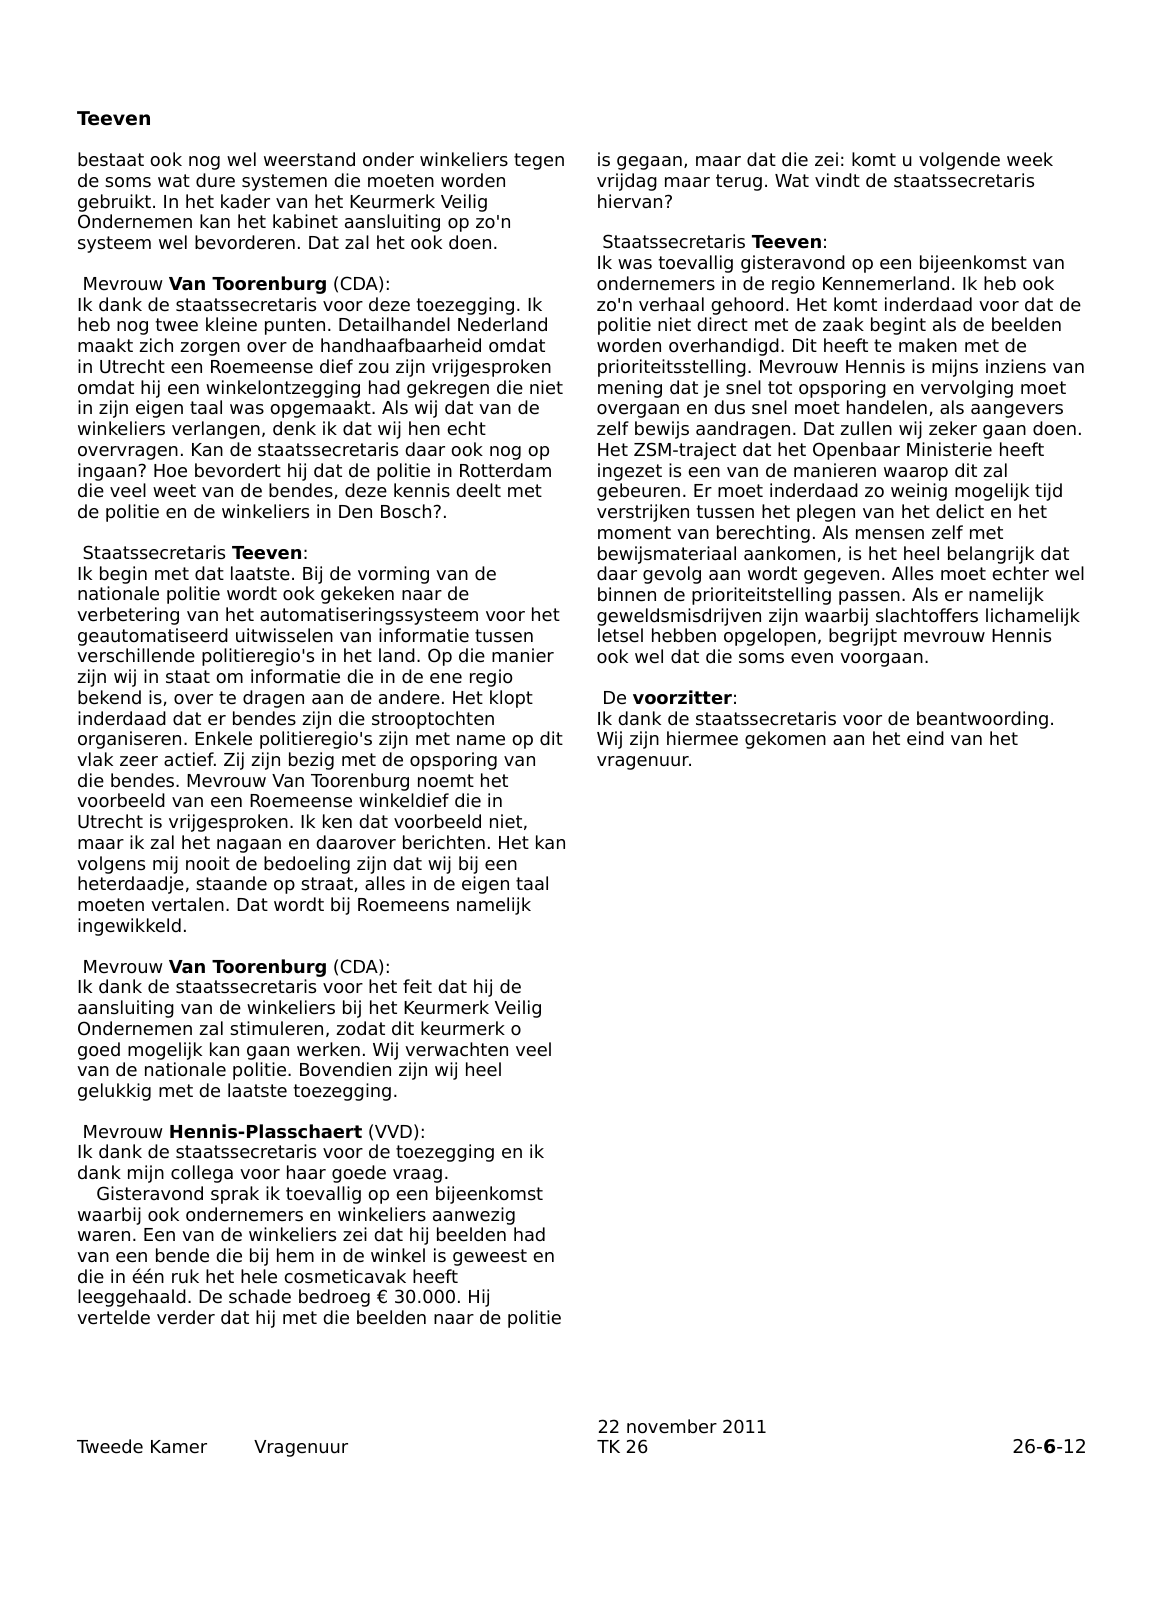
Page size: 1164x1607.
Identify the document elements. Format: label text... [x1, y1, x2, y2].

text Ik dank de staatssecretaris voor de toezegging en ik dank mijn collega voor haar goede vraag. [77, 1142, 567, 1184]
text Staatssecretaris Teeven: [77, 543, 567, 563]
text bestaat ook nog wel weerstand onder winkeliers tegen de soms wat dure systemen die moeten worden gebruikt. In het kader van het Keurmerk Veilig Ondernemen kan het kabinet aansluiting op zo'n systeem wel bevorderen. Dat zal het ook doen. [77, 150, 567, 254]
text Mevrouw Van Toorenburg (CDA): [77, 956, 567, 977]
text Ik begin met dat laatste. Bij de vorming van de nationale politie wordt ook gekeken naar de verbetering van het automatiseringssysteem voor het geautomatiseerd uitwisselen van informatie tussen verschillende politieregio's in het land. Op die manier zijn wij in staat om informatie die in de ene regio bekend is, over te dragen aan de andere. Het klopt inderdaad dat er bendes zijn die strooptochten organiseren. Enkele politieregio's zijn met name op dit vlak zeer actief. Zij zijn bezig met de opsporing van die bendes. Mevrouw Van Toorenburg noemt het voorbeeld van een Roemeense winkeldief die in Utrecht is vrijgesproken. Ik ken dat voorbeeld niet, maar ik zal het nagaan en daarover berichten. Het kan volgens mij nooit de bedoeling zijn dat wij bij een heterdaadje, staande op straat, alles in de eigen taal moeten vertalen. Dat wordt bij Roemeens namelijk ingewikkeld. [77, 563, 567, 936]
text Staatssecretaris Teeven: [596, 232, 1087, 253]
text Ik was toevallig gisteravond op een bijeenkomst van ondernemers in de regio Kennemerland. Ik heb ook zo'n verhaal gehoord. Het komt inderdaad voor dat de politie niet direct met de zaak begint als de beelden worden overhandigd. Dit heeft te maken met de prioriteitsstelling. Mevrouw Hennis is mijns inziens van mening dat je snel tot opsporing en vervolging moet overgaan en dus snel moet handelen, als aangevers zelf bewijs aandragen. Dat zullen wij zeker gaan doen. Het ZSM-traject dat het Openbaar Ministerie heeft ingezet is een van de manieren waarop dit zal gebeuren. Er moet inderdaad zo weinig mogelijk tijd verstrijken tussen het plegen van het delict en het moment van berechting. Als mensen zelf met bewijsmateriaal aankomen, is het heel belangrijk dat daar gevolg aan wordt gegeven. Alles moet echter wel binnen de prioriteitstelling passen. Als er namelijk geweldsmisdrijven zijn waarbij slachtoffers lichamelijk letsel hebben opgelopen, begrijpt mevrouw Hennis ook wel dat die soms even voorgaan. [596, 253, 1087, 668]
text Mevrouw Hennis-Plasschaert (VVD): [77, 1122, 567, 1142]
text Gisteravond sprak ik toevallig op een bijeenkomst waarbij ook ondernemers en winkeliers aanwezig waren. Een van de winkeliers zei dat hij beelden had van een bende die bij hem in de winkel is geweest en die in één ruk het hele cosmeticavak heeft leeggehaald. De schade bedroeg € 30.000. Hij vertelde verder dat hij met die beelden naar de politie [77, 1184, 567, 1329]
text Mevrouw Van Toorenburg (CDA): [77, 274, 567, 294]
text Ik dank de staatssecretaris voor deze toezegging. Ik heb nog twee kleine punten. Detailhandel Nederland maakt zich zorgen over de handhaafbaarheid omdat in Utrecht een Roemeense dief zou zijn vrijgesproken omdat hij een winkelontzegging had gekregen die niet in zijn eigen taal was opgemaakt. Als wij dat van de winkeliers verlangen, denk ik dat wij hen echt overvragen. Kan de staatssecretaris daar ook nog op ingaan? Hoe bevordert hij dat de politie in Rotterdam die veel weet van de bendes, deze kennis deelt met de politie en de winkeliers in Den Bosch?. [77, 294, 567, 523]
text is gegaan, maar dat die zei: komt u volgende week vrijdag maar terug. Wat vindt de staatssecretaris hiervan? [596, 150, 1087, 212]
text De voorzitter: [596, 688, 1087, 708]
text Ik dank de staatssecretaris voor de beantwoording. Wij zijn hiermee gekomen aan het eind van het vragenuur. [596, 708, 1087, 771]
text Ik dank de staatssecretaris voor het feit dat hij de aansluiting van de winkeliers bij het Keurmerk Veilig Ondernemen zal stimuleren, zodat dit keurmerk o goed mogelijk kan gaan werken. Wij verwachten veel van de nationale politie. Bovendien zijn wij heel gelukkig met de laatste toezegging. [77, 977, 567, 1102]
